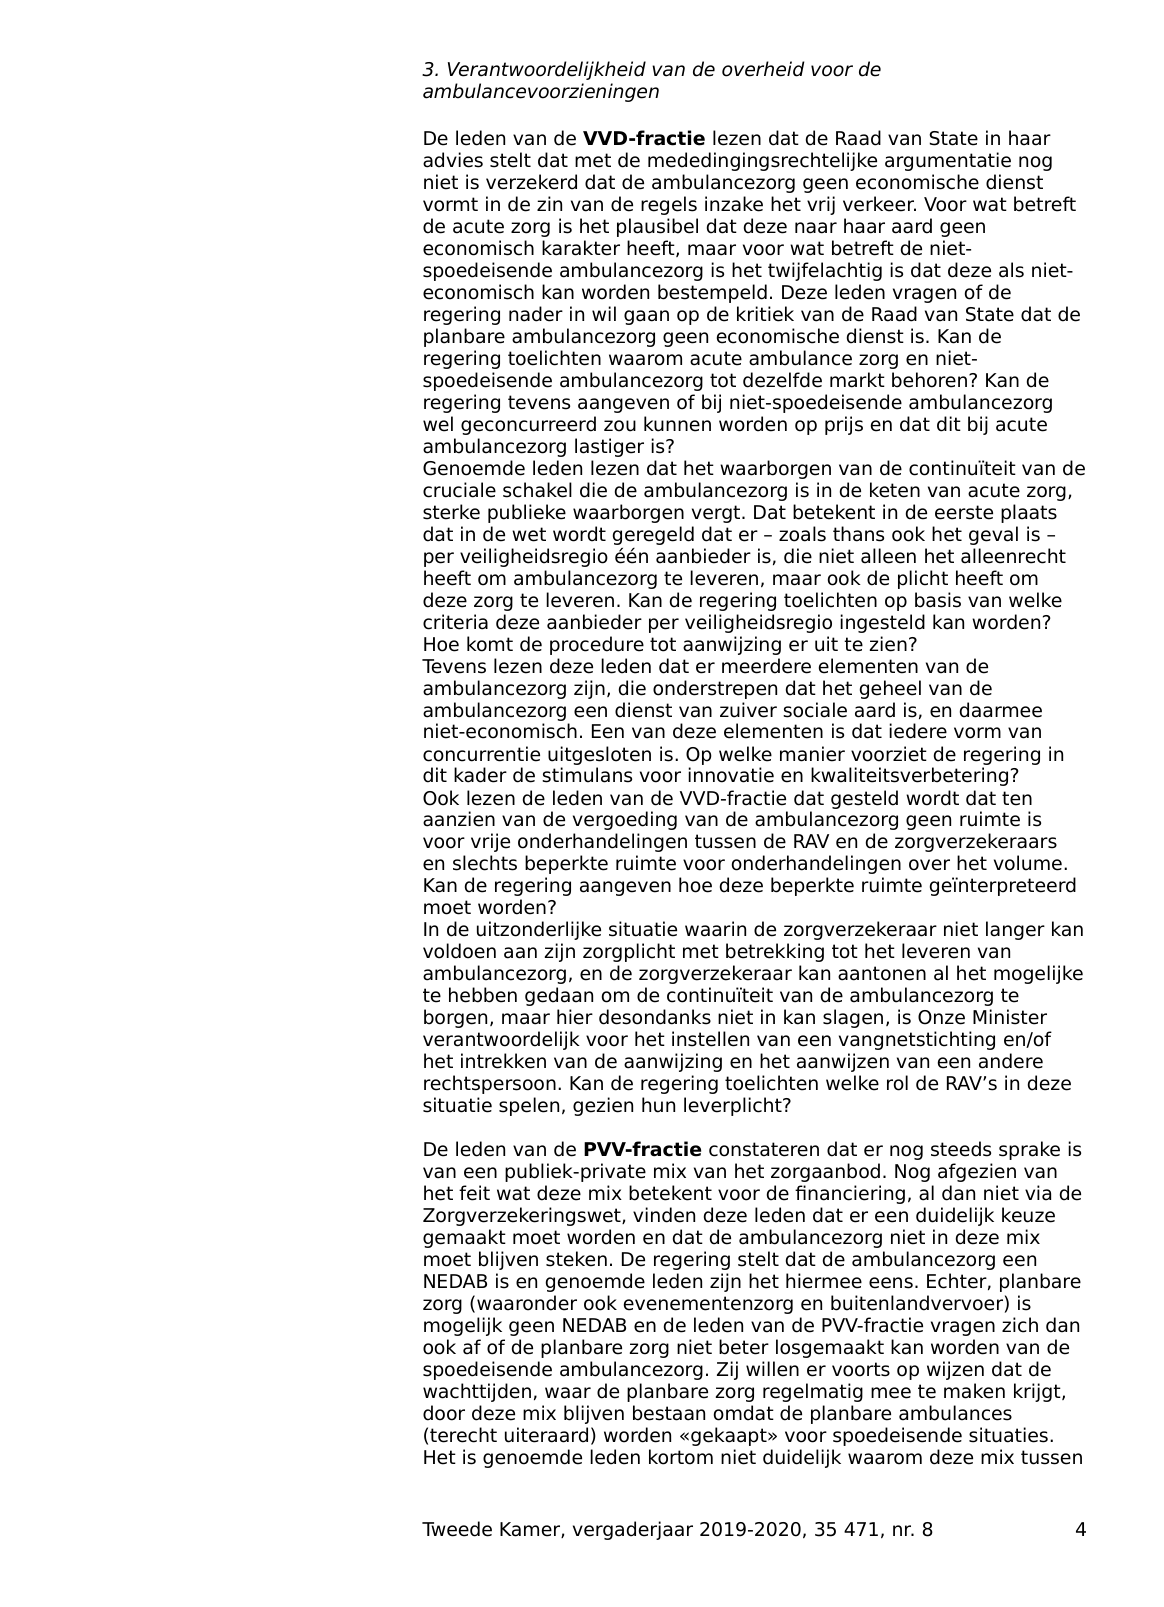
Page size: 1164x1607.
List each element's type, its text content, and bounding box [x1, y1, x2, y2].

text Tevens lezen deze leden dat er meerdere elementen van de ambulancezorg zijn, die onderstrepen dat het geheel van de ambulancezorg een dienst van zuiver sociale aard is, en daarmee niet-economisch. Een van deze elementen is dat iedere vorm van concurrentie uitgesloten is. Op welke manier voorziet de regering in dit kader de stimulans voor innovatie en kwaliteitsverbetering? [422, 656, 1087, 787]
text De leden van de VVD-fractie lezen dat de Raad van State in haar advies stelt dat met de mededingingsrechtelijke argumentatie nog niet is verzekerd dat de ambulancezorg geen economische dienst vormt in de zin van de regels inzake het vrij verkeer. Voor wat betreft de acute zorg is het plausibel dat deze naar haar aard geen economisch karakter heeft, maar voor wat betreft de niet-spoedeisende ambulancezorg is het twijfelachtig is dat deze als niet-economisch kan worden bestempeld. Deze leden vragen of de regering nader in wil gaan op de kritiek van de Raad van State dat de planbare ambulancezorg geen economische dienst is. Kan de regering toelichten waarom acute ambulance zorg en niet-spoedeisende ambulancezorg tot dezelfde markt behoren? Kan de regering tevens aangeven of bij niet-spoedeisende ambulancezorg wel geconcurreerd zou kunnen worden op prijs en dat dit bij acute ambulancezorg lastiger is? [422, 128, 1087, 458]
subtitle 3. Verantwoordelijkheid van de overheid voor de ambulancevoorzieningen [422, 59, 1087, 103]
text Genoemde leden lezen dat het waarborgen van de continuïteit van de cruciale schakel die de ambulancezorg is in de keten van acute zorg, sterke publieke waarborgen vergt. Dat betekent in de eerste plaats dat in de wet wordt geregeld dat er – zoals thans ook het geval is – per veiligheidsregio één aanbieder is, die niet alleen het alleenrecht heeft om ambulancezorg te leveren, maar ook de plicht heeft om deze zorg te leveren. Kan de regering toelichten op basis van welke criteria deze aanbieder per veiligheidsregio ingesteld kan worden? Hoe komt de procedure tot aanwijzing er uit te zien? [422, 458, 1087, 656]
text De leden van de PVV-fractie constateren dat er nog steeds sprake is van een publiek-private mix van het zorgaanbod. Nog afgezien van het feit wat deze mix betekent voor de financiering, al dan niet via de Zorgverzekeringswet, vinden deze leden dat er een duidelijk keuze gemaakt moet worden en dat de ambulancezorg niet in deze mix moet blijven steken. De regering stelt dat de ambulancezorg een NEDAB is en genoemde leden zijn het hiermee eens. Echter, planbare zorg (waaronder ook evenementenzorg en buitenlandvervoer) is mogelijk geen NEDAB en de leden van de PVV-fractie vragen zich dan ook af of de planbare zorg niet beter losgemaakt kan worden van de spoedeisende ambulancezorg. Zij willen er voorts op wijzen dat de wachttijden, waar de planbare zorg regelmatig mee te maken krijgt, door deze mix blijven bestaan omdat de planbare ambulances (terecht uiteraard) worden «gekaapt» voor spoedeisende situaties. Het is genoemde leden kortom niet duidelijk waarom deze mix tussen [422, 1139, 1087, 1469]
text Ook lezen de leden van de VVD-fractie dat gesteld wordt dat ten aanzien van de vergoeding van de ambulancezorg geen ruimte is voor vrije onderhandelingen tussen de RAV en de zorgverzekeraars en slechts beperkte ruimte voor onderhandelingen over het volume. Kan de regering aangeven hoe deze beperkte ruimte geïnterpreteerd moet worden? [422, 787, 1087, 919]
text In de uitzonderlijke situatie waarin de zorgverzekeraar niet langer kan voldoen aan zijn zorgplicht met betrekking tot het leveren van ambulancezorg, en de zorgverzekeraar kan aantonen al het mogelijke te hebben gedaan om de continuïteit van de ambulancezorg te borgen, maar hier desondanks niet in kan slagen, is Onze Minister verantwoordelijk voor het instellen van een vangnetstichting en/of het intrekken van de aanwijzing en het aanwijzen van een andere rechtspersoon. Kan de regering toelichten welke rol de RAV’s in deze situatie spelen, gezien hun leverplicht? [422, 919, 1087, 1117]
